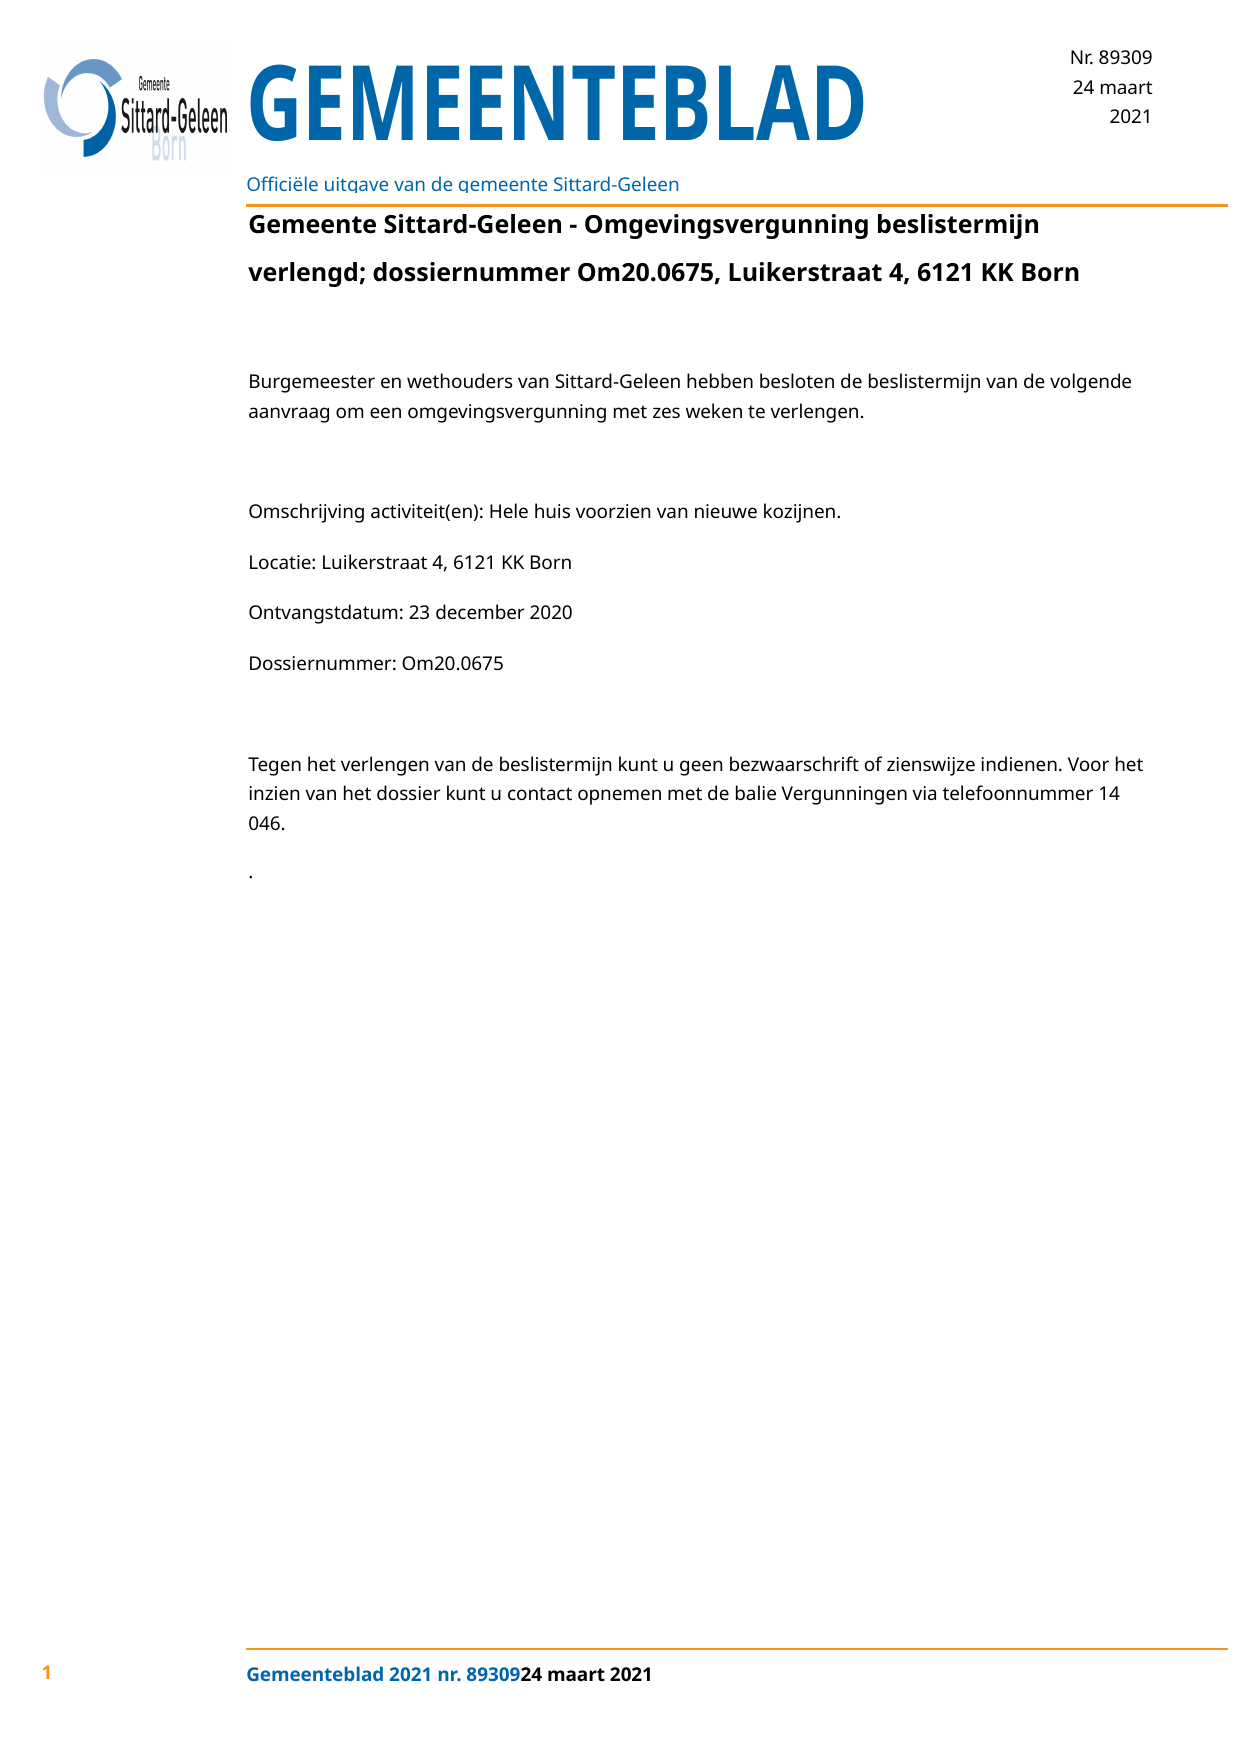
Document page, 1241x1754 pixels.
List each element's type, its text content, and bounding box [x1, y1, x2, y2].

text Burgemeester en wethouders van Sittard-Geleen hebben besloten de beslistermijn van de volgende aanvraag om een omgevingsvergunning met zes weken te verlengen. [248, 368, 1152, 424]
picture [41, 47, 231, 172]
text Ontvangstdatum: 23 december 2020 [248, 599, 1152, 625]
text Tegen het verlengen van de beslistermijn kunt u geen bezwaarschrift of zienswijze indienen. Voor het inzien van het dossier kunt u contact opnemen met de balie Vergunningen via telefoonnummer 14 046. [248, 751, 1152, 836]
text Gemeente Sittard-Geleen - Omgevingsvergunning beslistermijn verlengd; dossiernummer Om20.0675, Luikerstraat 4, 6121 KK Born [248, 207, 1152, 288]
text Dossiernummer: Om20.0675 [248, 650, 1152, 676]
text Omschrijving activiteit(en): Hele huis voorzien van nieuwe kozijnen. [248, 499, 1152, 524]
text Locatie: Luikerstraat 4, 6121 KK Born [248, 549, 1152, 575]
text . [248, 858, 1152, 883]
